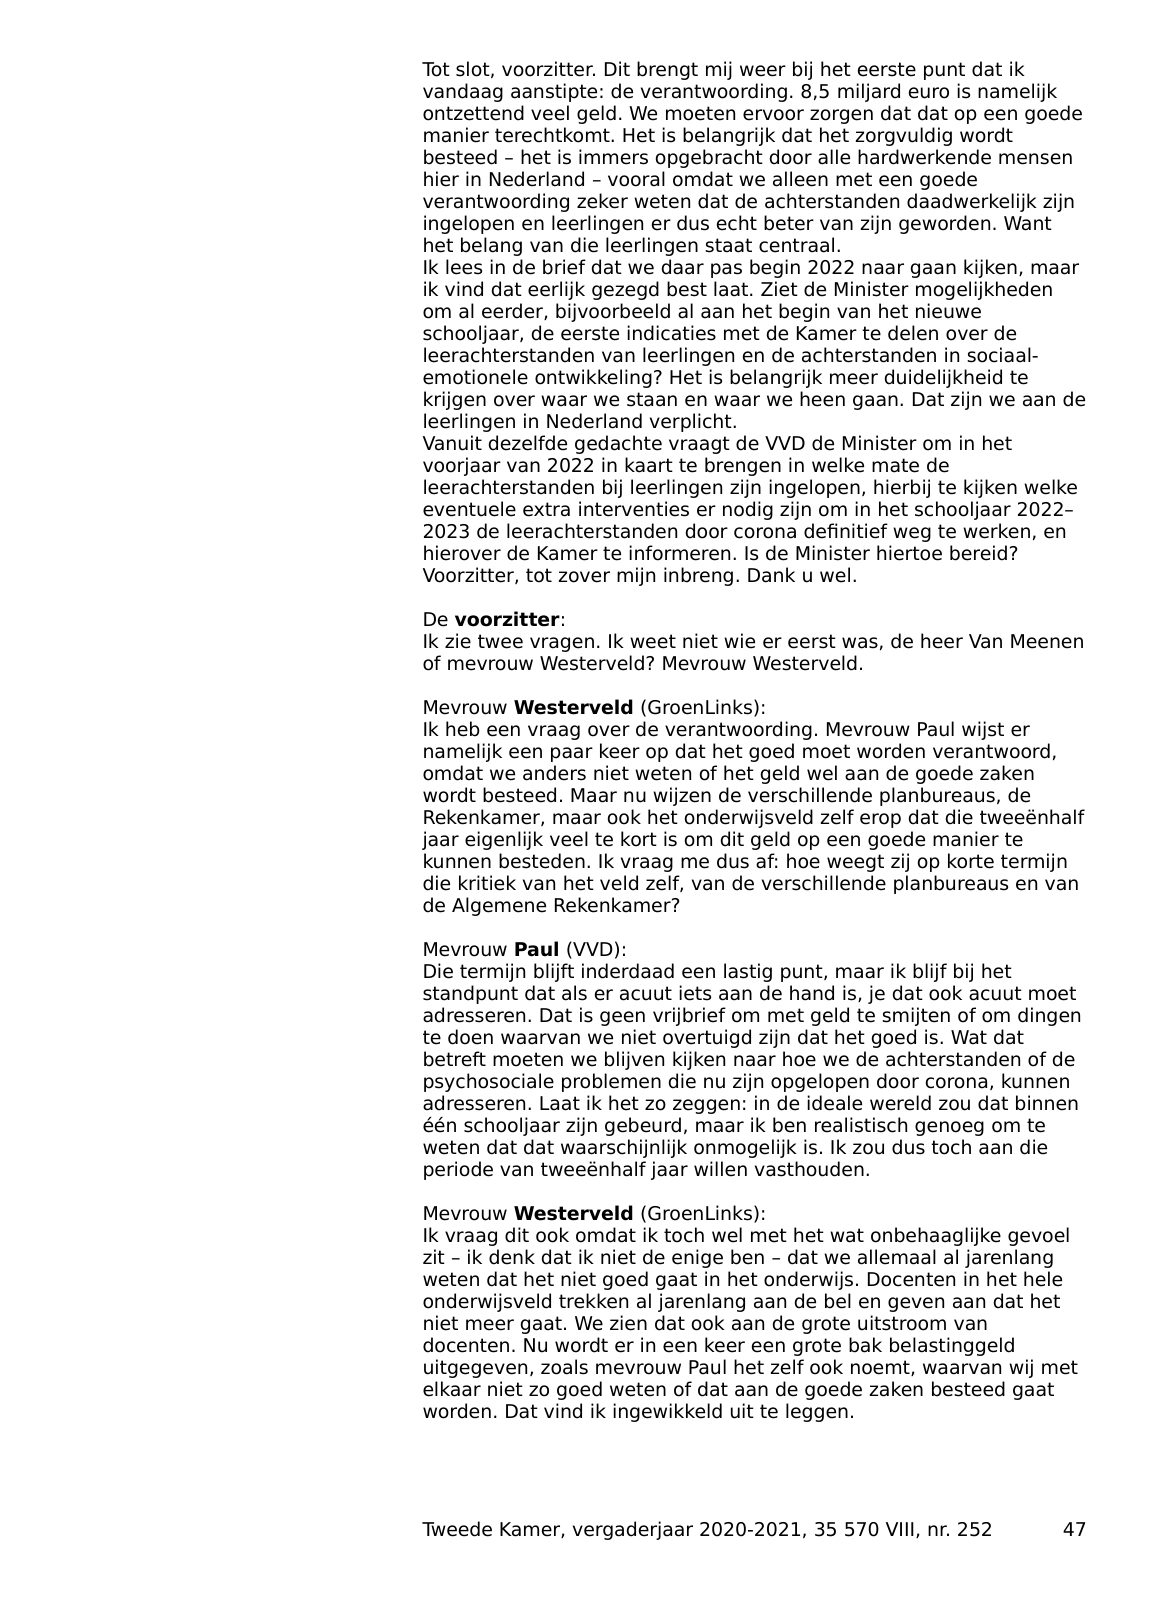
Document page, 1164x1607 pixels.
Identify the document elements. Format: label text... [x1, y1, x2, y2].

text Mevrouw Paul (VVD): [422, 939, 1087, 961]
text Tot slot, voorzitter. Dit brengt mij weer bij het eerste punt dat ik vandaag aanstipte: de verantwoording. 8,5 miljard euro is namelijk ontzettend veel geld. We moeten ervoor zorgen dat dat op een goede manier terechtkomt. Het is belangrijk dat het zorgvuldig wordt besteed – het is immers opgebracht door alle hardwerkende mensen hier in Nederland – vooral omdat we alleen met een goede verantwoording zeker weten dat de achterstanden daadwerkelijk zijn ingelopen en leerlingen er dus echt beter van zijn geworden. Want het belang van die leerlingen staat centraal. [422, 59, 1087, 257]
text De voorzitter: [422, 609, 1087, 631]
text Die termijn blijft inderdaad een lastig punt, maar ik blijf bij het standpunt dat als er acuut iets aan de hand is, je dat ook acuut moet adresseren. Dat is geen vrijbrief om met geld te smijten of om dingen te doen waarvan we niet overtuigd zijn dat het goed is. Wat dat betreft moeten we blijven kijken naar hoe we de achterstanden of de psychosociale problemen die nu zijn opgelopen door corona, kunnen adresseren. Laat ik het zo zeggen: in de ideale wereld zou dat binnen één schooljaar zijn gebeurd, maar ik ben realistisch genoeg om te weten dat dat waarschijnlijk onmogelijk is. Ik zou dus toch aan die periode van tweeënhalf jaar willen vasthouden. [422, 961, 1087, 1181]
text Ik heb een vraag over de verantwoording. Mevrouw Paul wijst er namelijk een paar keer op dat het goed moet worden verantwoord, omdat we anders niet weten of het geld wel aan de goede zaken wordt besteed. Maar nu wijzen de verschillende planbureaus, de Rekenkamer, maar ook het onderwijsveld zelf erop dat die tweeënhalf jaar eigenlijk veel te kort is om dit geld op een goede manier te kunnen besteden. Ik vraag me dus af: hoe weegt zij op korte termijn die kritiek van het veld zelf, van de verschillende planbureaus en van de Algemene Rekenkamer? [422, 719, 1087, 917]
text Ik zie twee vragen. Ik weet niet wie er eerst was, de heer Van Meenen of mevrouw Westerveld? Mevrouw Westerveld. [422, 631, 1087, 675]
text Ik lees in de brief dat we daar pas begin 2022 naar gaan kijken, maar ik vind dat eerlijk gezegd best laat. Ziet de Minister mogelijkheden om al eerder, bijvoorbeeld al aan het begin van het nieuwe schooljaar, de eerste indicaties met de Kamer te delen over de leerachterstanden van leerlingen en de achterstanden in sociaal-emotionele ontwikkeling? Het is belangrijk meer duidelijkheid te krijgen over waar we staan en waar we heen gaan. Dat zijn we aan de leerlingen in Nederland verplicht. [422, 257, 1087, 433]
text Vanuit dezelfde gedachte vraagt de VVD de Minister om in het voorjaar van 2022 in kaart te brengen in welke mate de leerachterstanden bij leerlingen zijn ingelopen, hierbij te kijken welke eventuele extra interventies er nodig zijn om in het schooljaar 2022–2023 de leerachterstanden door corona definitief weg te werken, en hierover de Kamer te informeren. Is de Minister hiertoe bereid? [422, 433, 1087, 564]
text Mevrouw Westerveld (GroenLinks): [422, 697, 1087, 719]
text Voorzitter, tot zover mijn inbreng. Dank u wel. [422, 564, 1087, 587]
text Mevrouw Westerveld (GroenLinks): [422, 1203, 1087, 1225]
text Ik vraag dit ook omdat ik toch wel met het wat onbehaaglijke gevoel zit – ik denk dat ik niet de enige ben – dat we allemaal al jarenlang weten dat het niet goed gaat in het onderwijs. Docenten in het hele onderwijsveld trekken al jarenlang aan de bel en geven aan dat het niet meer gaat. We zien dat ook aan de grote uitstroom van docenten. Nu wordt er in een keer een grote bak belastinggeld uitgegeven, zoals mevrouw Paul het zelf ook noemt, waarvan wij met elkaar niet zo goed weten of dat aan de goede zaken besteed gaat worden. Dat vind ik ingewikkeld uit te leggen. [422, 1225, 1087, 1423]
